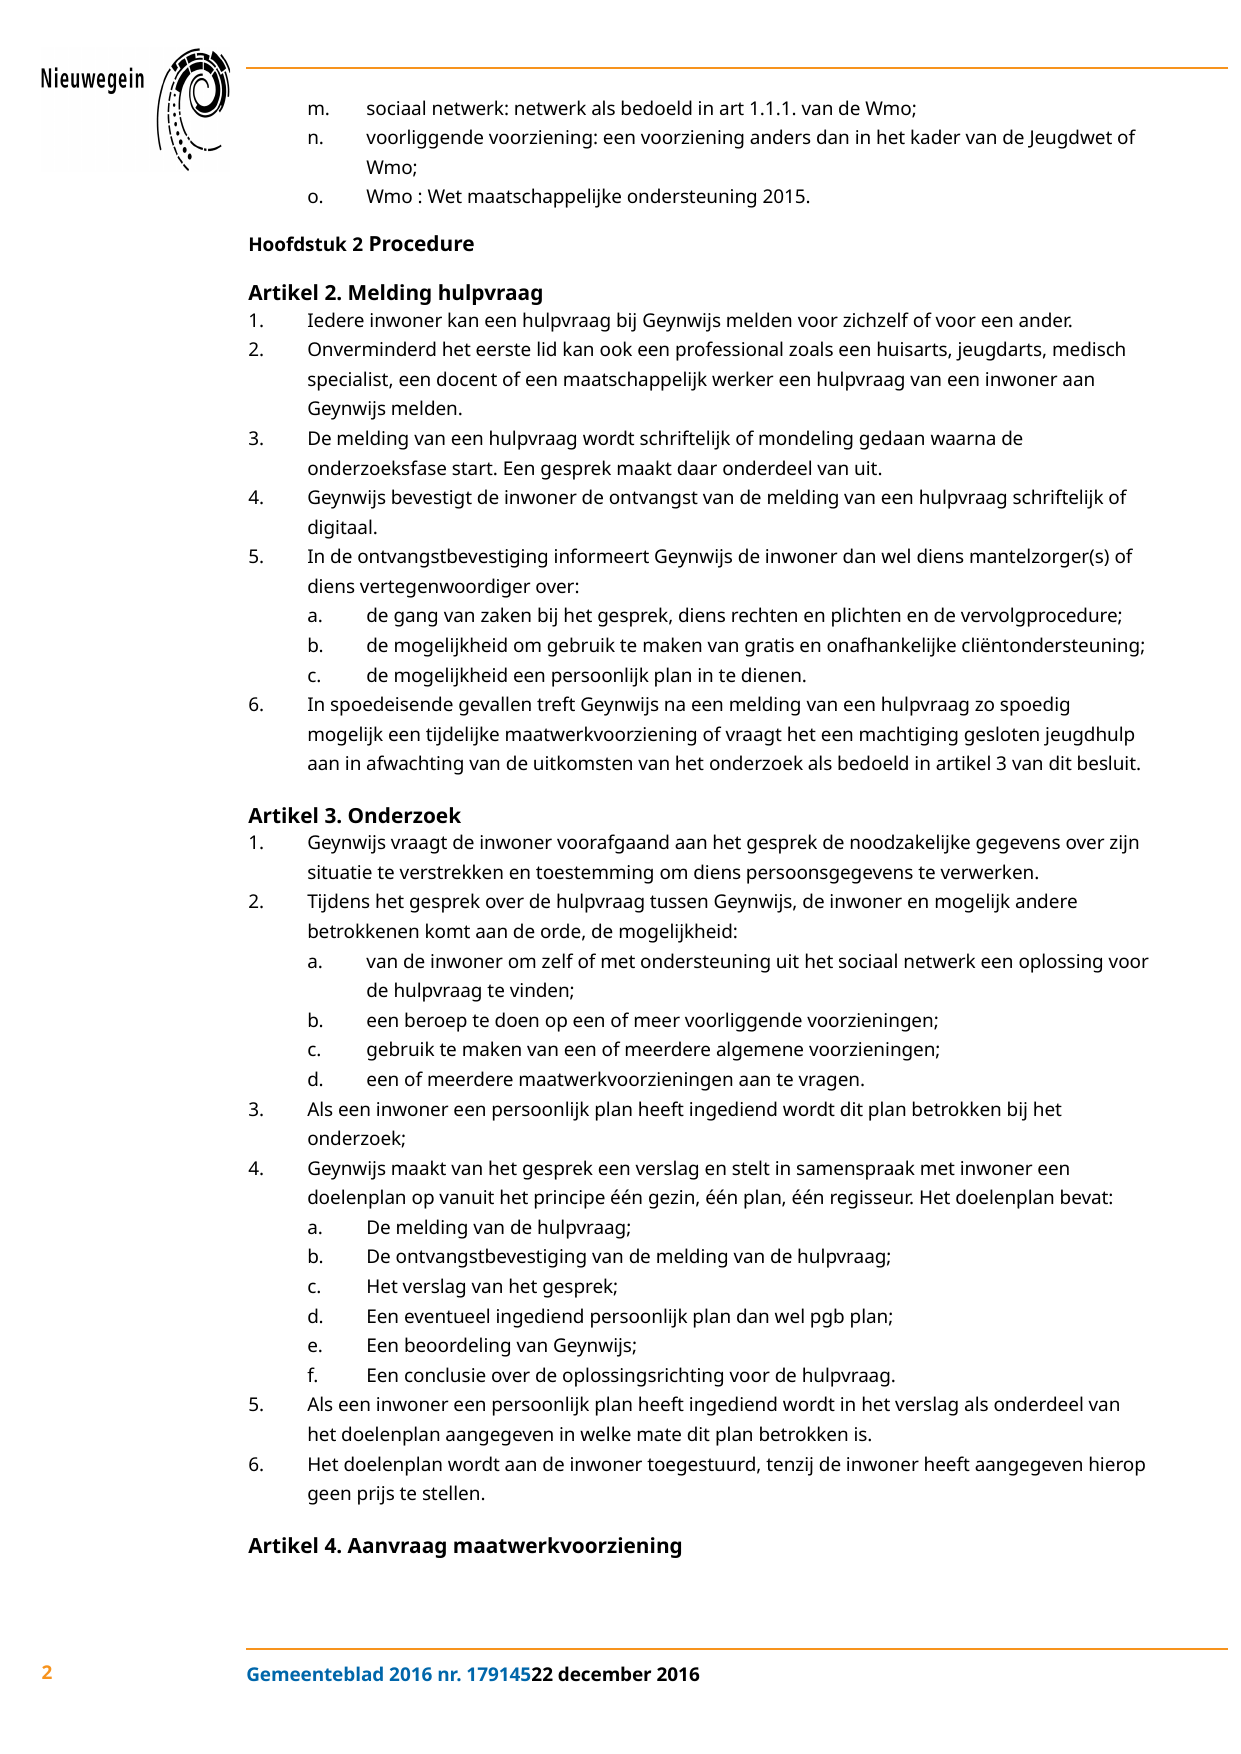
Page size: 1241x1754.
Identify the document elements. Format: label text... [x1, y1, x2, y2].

list gebruik te maken van een of meerdere algemene voorzieningen; [307, 1037, 1152, 1062]
picture [41, 47, 231, 172]
list De melding van een hulpvraag wordt schriftelijk of mondeling gedaan waarna de onderzoeksfase start. Een gesprek maakt daar onderdeel van uit. [248, 425, 1152, 481]
list Geynwijs maakt van het gesprek een verslag en stelt in samenspraak met inwoner een doelenplan op vanuit het principe één gezin, één plan, één regisseur. Het doelenplan bevat: [248, 1155, 1152, 1210]
list Een eventueel ingediend persoonlijk plan dan wel pgb plan; [307, 1303, 1152, 1328]
list Een beoordeling van Geynwijs; [307, 1332, 1152, 1358]
list Het verslag van het gesprek; [307, 1273, 1152, 1299]
list De ontvangstbevestiging van de melding van de hulpvraag; [307, 1244, 1152, 1269]
list Tijdens het gesprek over de hulpvraag tussen Geynwijs, de inwoner en mogelijk andere betrokkenen komt aan de orde, de mogelijkheid: [248, 889, 1152, 944]
list voorliggende voorziening: een voorziening anders dan in het kader van de Jeugdwet of Wmo; [307, 124, 1152, 180]
list Als een inwoner een persoonlijk plan heeft ingediend wordt in het verslag als onderdeel van het doelenplan aangegeven in welke mate dit plan betrokken is. [248, 1392, 1152, 1447]
list De melding van de hulpvraag; [307, 1214, 1152, 1240]
list de mogelijkheid een persoonlijk plan in te dienen. [307, 662, 1152, 688]
list van de inwoner om zelf of met ondersteuning uit het sociaal netwerk een oplossing voor de hulpvraag te vinden; [307, 948, 1152, 1003]
list Geynwijs bevestigt de inwoner de ontvangst van de melding van een hulpvraag schriftelijk of digitaal. [248, 484, 1152, 540]
text Hoofdstuk 2 Procedure [248, 229, 1152, 258]
list sociaal netwerk: netwerk als bedoeld in art 1.1.1. van de Wmo; [307, 95, 1152, 121]
list een of meerdere maatwerkvoorzieningen aan te vragen. [307, 1066, 1152, 1092]
list Als een inwoner een persoonlijk plan heeft ingediend wordt dit plan betrokken bij het onderzoek; [248, 1096, 1152, 1151]
list een beroep te doen op een of meer voorliggende voorzieningen; [307, 1007, 1152, 1033]
list Iedere inwoner kan een hulpvraag bij Geynwijs melden voor zichzelf of voor een ander. [248, 307, 1152, 333]
list de mogelijkheid om gebruik te maken van gratis en onafhankelijke cliëntondersteuning; [307, 632, 1152, 658]
list Een conclusie over de oplossingsrichting voor de hulpvraag. [307, 1362, 1152, 1388]
list In de ontvangstbevestiging informeert Geynwijs de inwoner dan wel diens mantelzorger(s) of diens vertegenwoordiger over: [248, 543, 1152, 599]
list de gang van zaken bij het gesprek, diens rechten en plichten en de vervolgprocedure; [307, 603, 1152, 628]
list Wmo : Wet maatschappelijke ondersteuning 2015. [307, 183, 1152, 209]
list Onverminderd het eerste lid kan ook een professional zoals een huisarts, jeugdarts, medisch specialist, een docent of een maatschappelijk werker een hulpvraag van een inwoner aan Geynwijs melden. [248, 336, 1152, 421]
text Artikel 4. Aanvraag maatwerkvoorziening [248, 1531, 1152, 1559]
text Artikel 2. Melding hulpvraag [248, 278, 1152, 307]
text Artikel 3. Onderzoek [248, 801, 1152, 829]
list In spoedeisende gevallen treft Geynwijs na een melding van een hulpvraag zo spoedig mogelijk een tijdelijke maatwerkvoorziening of vraagt het een machtiging gesloten jeugdhulp aan in afwachting van de uitkomsten van het onderzoek als bedoeld in artikel 3 van dit besluit. [248, 691, 1152, 776]
list Het doelenplan wordt aan de inwoner toegestuurd, tenzij de inwoner heeft aangegeven hierop geen prijs te stellen. [248, 1451, 1152, 1506]
list Geynwijs vraagt de inwoner voorafgaand aan het gesprek de noodzakelijke gegevens over zijn situatie te verstrekken en toestemming om diens persoonsgegevens te verwerken. [248, 829, 1152, 885]
